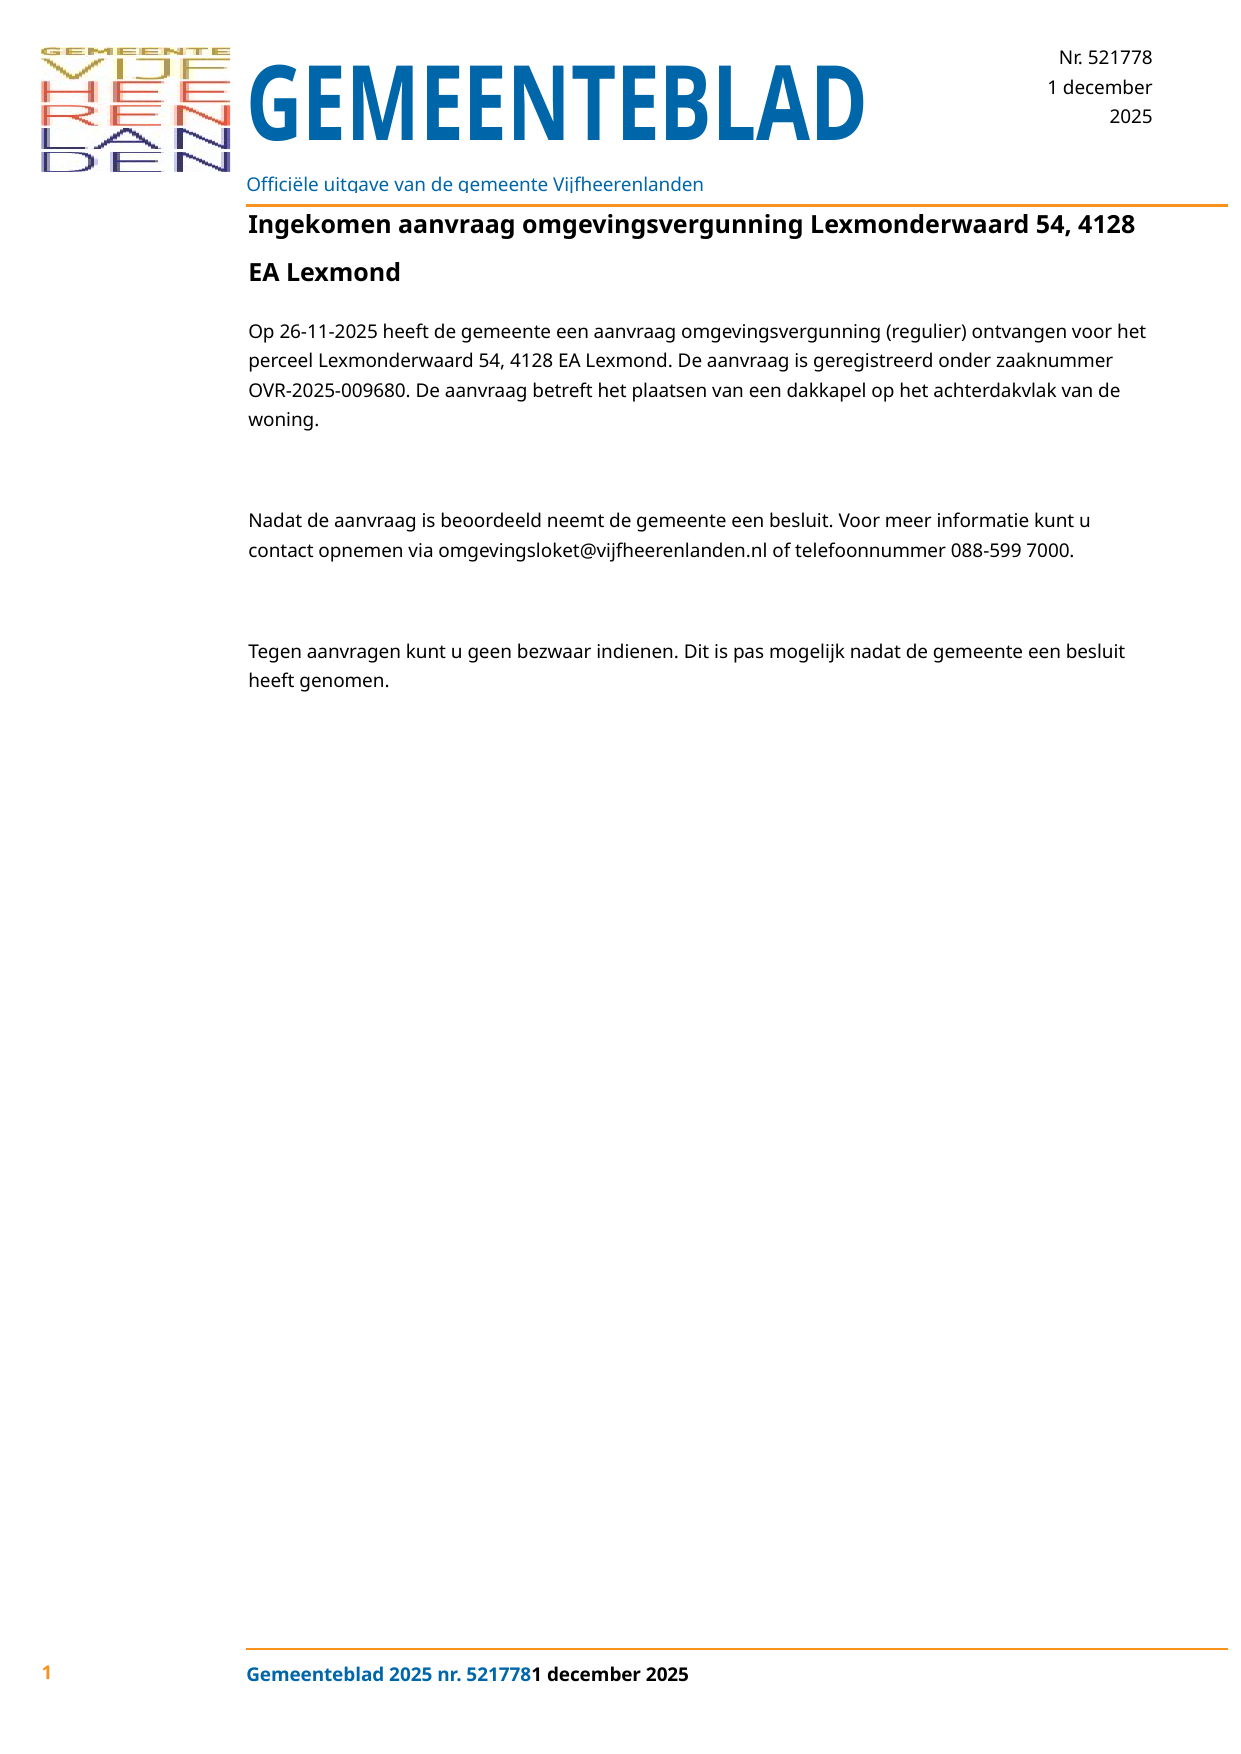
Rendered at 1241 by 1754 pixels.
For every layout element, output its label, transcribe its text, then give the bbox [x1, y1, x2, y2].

text Tegen aanvragen kunt u geen bezwaar indienen. Dit is pas mogelijk nadat de gemeente een besluit heeft genomen. [248, 638, 1152, 693]
text Op 26-11-2025 heeft de gemeente een aanvraag omgevingsvergunning (regulier) ontvangen voor het perceel Lexmonderwaard 54, 4128 EA Lexmond. De aanvraag is geregistreerd onder zaaknummer OVR-2025-009680. De aanvraag betreft het plaatsen van een dakkapel op het achterdakvlak van de woning. [248, 318, 1152, 432]
text Nadat de aanvraag is beoordeeld neemt de gemeente een besluit. Voor meer informatie kunt u contact opnemen via omgevingsloket@vijfheerenlanden.nl of telefoonnummer 088-599 7000. [248, 507, 1152, 563]
picture [41, 47, 231, 172]
text Ingekomen aanvraag omgevingsvergunning Lexmonderwaard 54, 4128 EA Lexmond [248, 207, 1152, 288]
